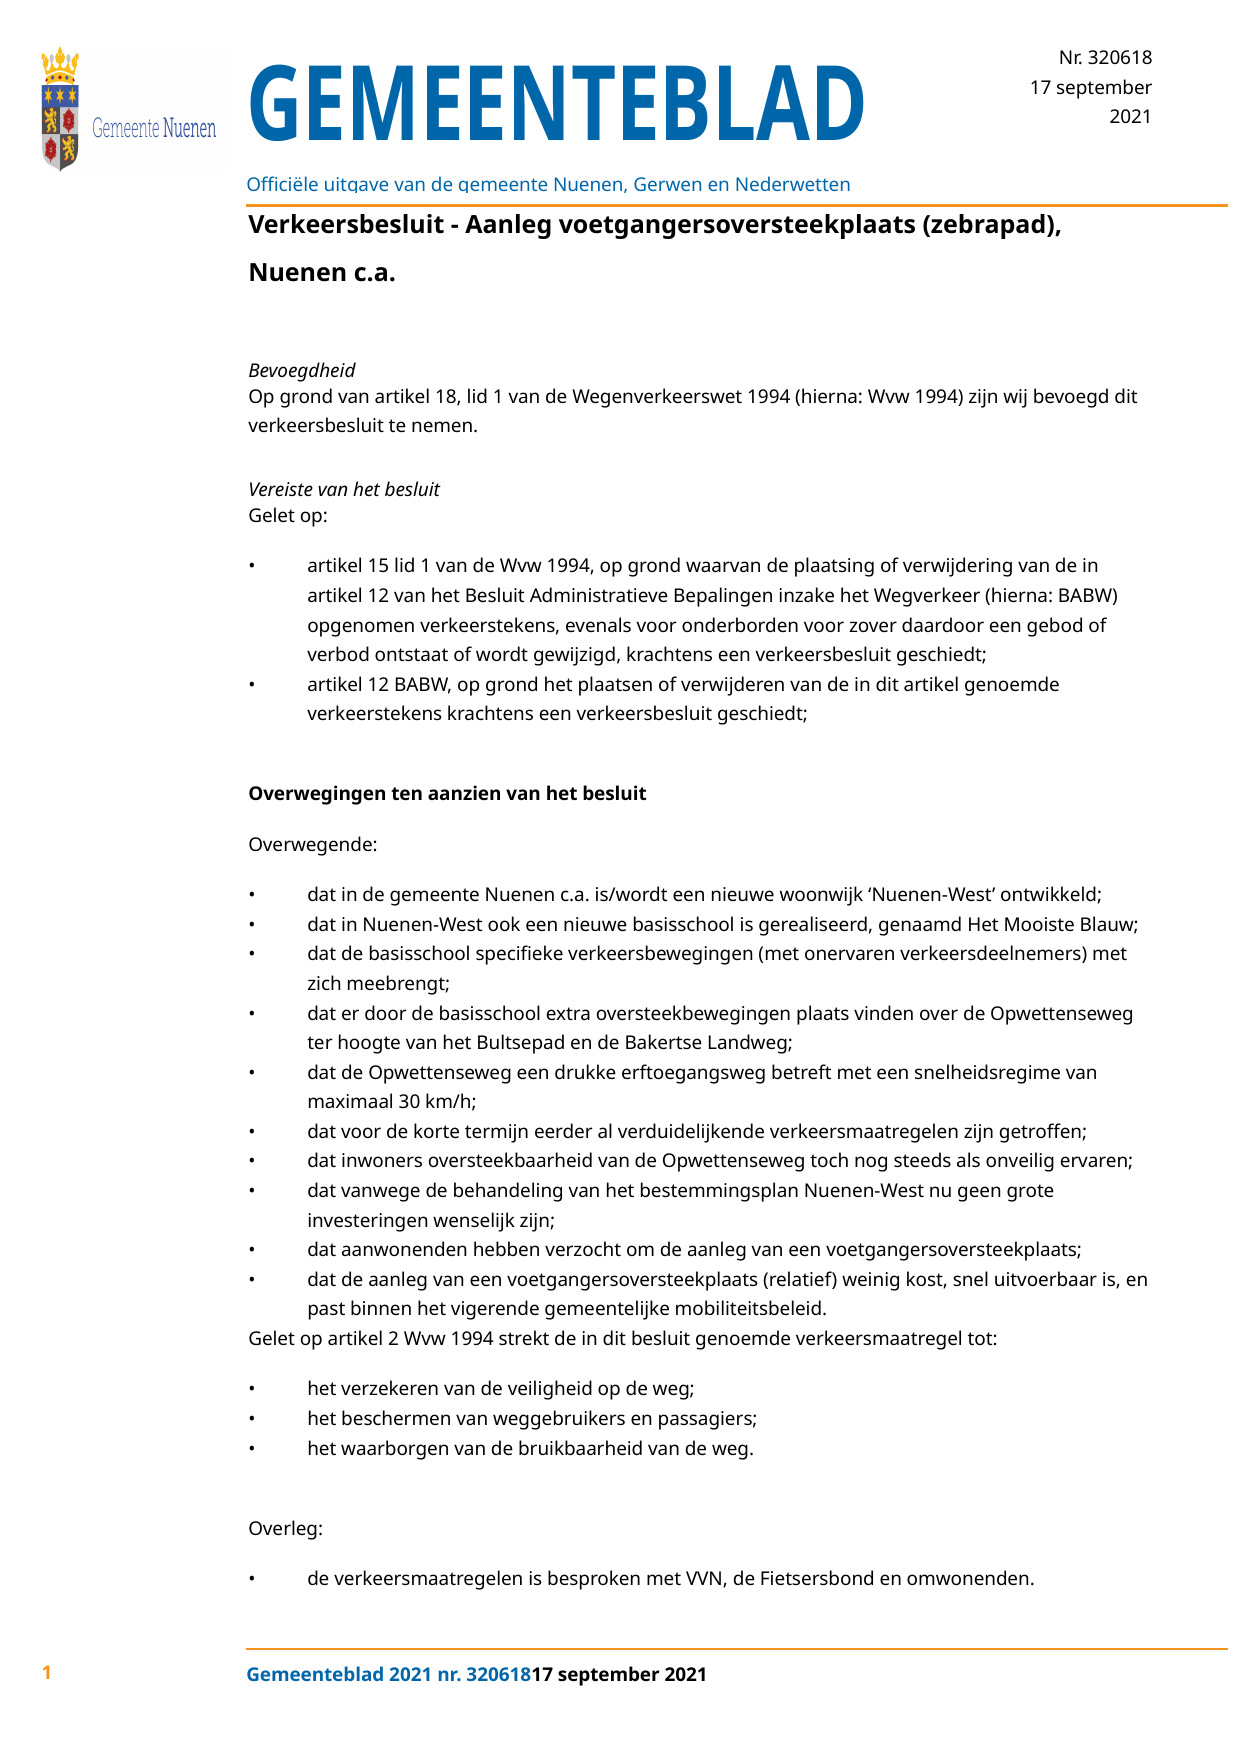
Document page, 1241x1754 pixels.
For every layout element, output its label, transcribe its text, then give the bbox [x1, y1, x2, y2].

list dat inwoners oversteekbaarheid van de Opwettenseweg toch nog steeds als onveilig ervaren; [248, 1148, 1152, 1173]
text Overwegende: [248, 831, 1152, 857]
text Gelet op artikel 2 Wvw 1994 strekt de in dit besluit genoemde verkeersmaatregel tot: [248, 1325, 1152, 1351]
picture [41, 47, 231, 172]
list dat aanwonenden hebben verzocht om de aanleg van een voetgangersoversteekplaats; [248, 1236, 1152, 1262]
list het verzekeren van de veiligheid op de weg; [248, 1376, 1152, 1401]
list het waarborgen van de bruikbaarheid van de weg. [248, 1435, 1152, 1460]
list artikel 12 BABW, op grond het plaatsen of verwijderen van de in dit artikel genoemde verkeerstekens krachtens een verkeersbesluit geschiedt; [248, 671, 1152, 726]
text Vereiste van het besluit [248, 476, 1152, 502]
text Verkeersbesluit - Aanleg voetgangersoversteekplaats (zebrapad), Nuenen c.a. [248, 207, 1152, 288]
text Overleg: [248, 1515, 1152, 1540]
list dat vanwege de behandeling van het bestemmingsplan Nuenen-West nu geen grote investeringen wenselijk zijn; [248, 1177, 1152, 1232]
text Op grond van artikel 18, lid 1 van de Wegenverkeerswet 1994 (hierna: Wvw 1994) zijn wij bevoegd dit verkeersbesluit te nemen. [248, 383, 1152, 438]
list dat er door de basisschool extra oversteekbewegingen plaats vinden over de Opwettenseweg ter hoogte van het Bultsepad en de Bakertse Landweg; [248, 1000, 1152, 1055]
list dat voor de korte termijn eerder al verduidelijkende verkeersmaatregelen zijn getroffen; [248, 1118, 1152, 1144]
text Bevoegdheid [248, 357, 1152, 383]
list dat in Nuenen-West ook een nieuwe basisschool is gerealiseerd, genaamd Het Mooiste Blauw; [248, 911, 1152, 937]
text Overwegingen ten aanzien van het besluit [248, 781, 1152, 806]
list dat in de gemeente Nuenen c.a. is/wordt een nieuwe woonwijk ‘Nuenen-West’ ontwikkeld; [248, 881, 1152, 907]
list dat de aanleg van een voetgangersoversteekplaats (relatief) weinig kost, snel uitvoerbaar is, en past binnen het vigerende gemeentelijke mobiliteitsbeleid. [248, 1266, 1152, 1321]
list de verkeersmaatregelen is besproken met VVN, de Fietsersbond en omwonenden. [248, 1565, 1152, 1591]
text Gelet op: [248, 502, 1152, 528]
list dat de basisschool specifieke verkeersbewegingen (met onervaren verkeersdeelnemers) met zich meebrengt; [248, 941, 1152, 996]
list dat de Opwettenseweg een drukke erftoegangsweg betreft met een snelheidsregime van maximaal 30 km/h; [248, 1059, 1152, 1114]
list het beschermen van weggebruikers en passagiers; [248, 1405, 1152, 1431]
list artikel 15 lid 1 van de Wvw 1994, op grond waarvan de plaatsing of verwijdering van de in artikel 12 van het Besluit Administratieve Bepalingen inzake het Wegverkeer (hierna: BABW) opgenomen verkeerstekens, evenals voor onderborden voor zover daardoor een gebod of verbod ontstaat of wordt gewijzigd, krachtens een verkeersbesluit geschiedt; [248, 553, 1152, 667]
